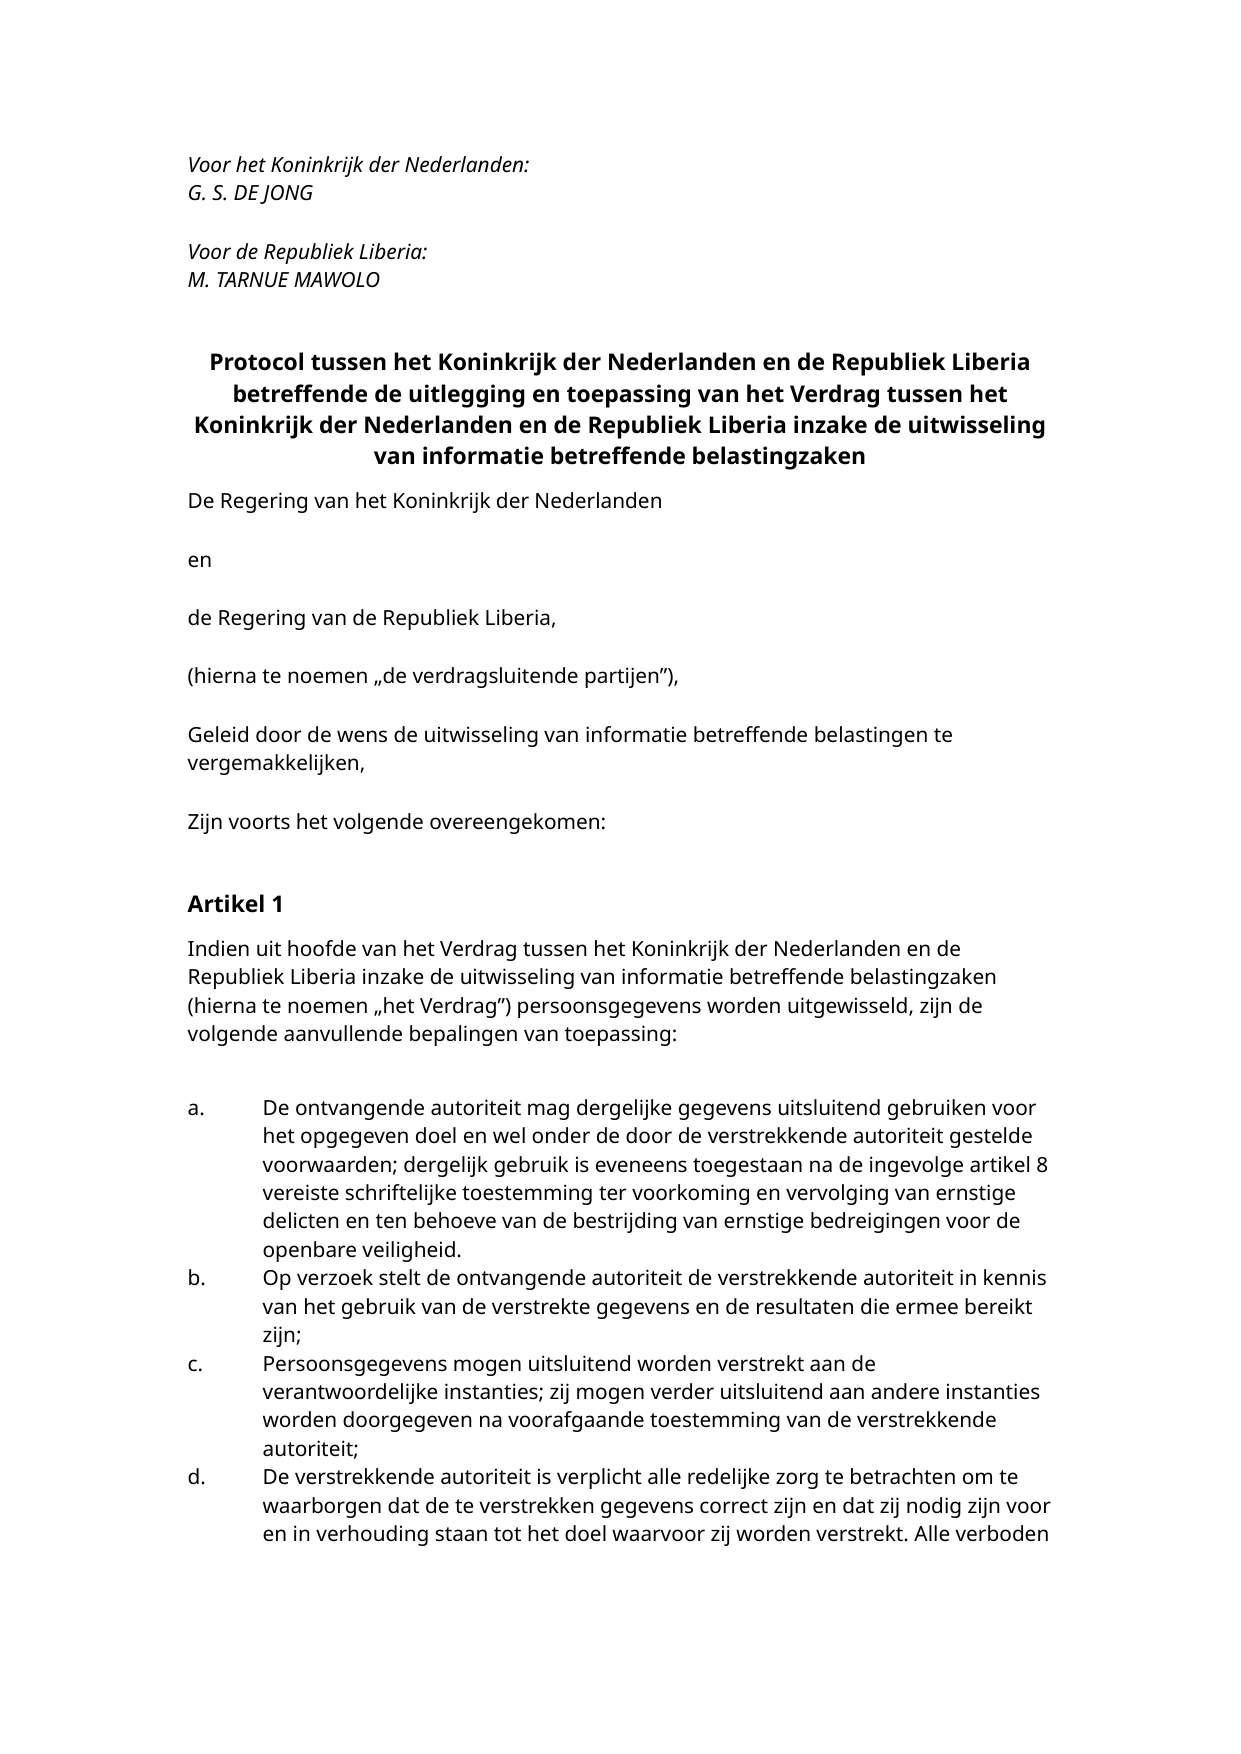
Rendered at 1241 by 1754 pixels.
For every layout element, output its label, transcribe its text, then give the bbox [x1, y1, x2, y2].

text de Regering van de Republiek Liberia, [187, 603, 1053, 632]
text Zijn voorts het volgende overeengekomen: [187, 807, 1053, 835]
text M. TARNUE MAWOLO [187, 265, 1053, 294]
text Indien uit hoofde van het Verdrag tussen het Koninkrijk der Nederlanden en de Republiek Liberia inzake de uitwisseling van informatie betreffende belastingzaken (hierna te noemen „het Verdrag”) persoonsgegevens worden uitgewisseld, zijn de volgende aanvullende bepalingen van toepassing: [187, 934, 1053, 1048]
text en [187, 545, 1053, 573]
text (hierna te noemen „de verdragsluitende partijen”), [187, 662, 1053, 690]
text De Regering van het Koninkrijk der Nederlanden [187, 486, 1053, 515]
text G. S. DE JONG [187, 178, 1053, 207]
text Voor de Republiek Liberia: [187, 237, 1053, 265]
list Op verzoek stelt de ontvangende autoriteit de verstrekkende autoriteit in kennis van het gebruik van de verstrekte gegevens en de resultaten die ermee bereikt zijn; [187, 1263, 1053, 1349]
text Geleid door de wens de uitwisseling van informatie betreffende belastingen te vergemakkelijken, [187, 720, 1053, 777]
subtitle Artikel 1 [187, 888, 1053, 919]
list De ontvangende autoriteit mag dergelijke gegevens uitsluitend gebruiken voor het opgegeven doel en wel onder de door de verstrekkende autoriteit gestelde voorwaarden; dergelijk gebruik is eveneens toegestaan na de ingevolge artikel 8 vereiste schriftelijke toestemming ter voorkoming en vervolging van ernstige delicten en ten behoeve van de bestrijding van ernstige bedreigingen voor de openbare veiligheid. [187, 1093, 1053, 1263]
list Persoonsgegevens mogen uitsluitend worden verstrekt aan de verantwoordelijke instanties; zij mogen verder uitsluitend aan andere instanties worden doorgegeven na voorafgaande toestemming van de verstrekkende autoriteit; [187, 1349, 1053, 1462]
list De verstrekkende autoriteit is verplicht alle redelijke zorg te betrachten om te waarborgen dat de te verstrekken gegevens correct zijn en dat zij nodig zijn voor en in verhouding staan tot het doel waarvoor zij worden verstrekt. Alle verboden [187, 1462, 1053, 1548]
subtitle Protocol tussen het Koninkrijk der Nederlanden en de Republiek Liberia betreffende de uitlegging en toepassing van het Verdrag tussen het Koninkrijk der Nederlanden en de Republiek Liberia inzake de uitwisseling van informatie betreffende belastingzaken [187, 346, 1053, 471]
text Voor het Koninkrijk der Nederlanden: [187, 150, 1053, 178]
